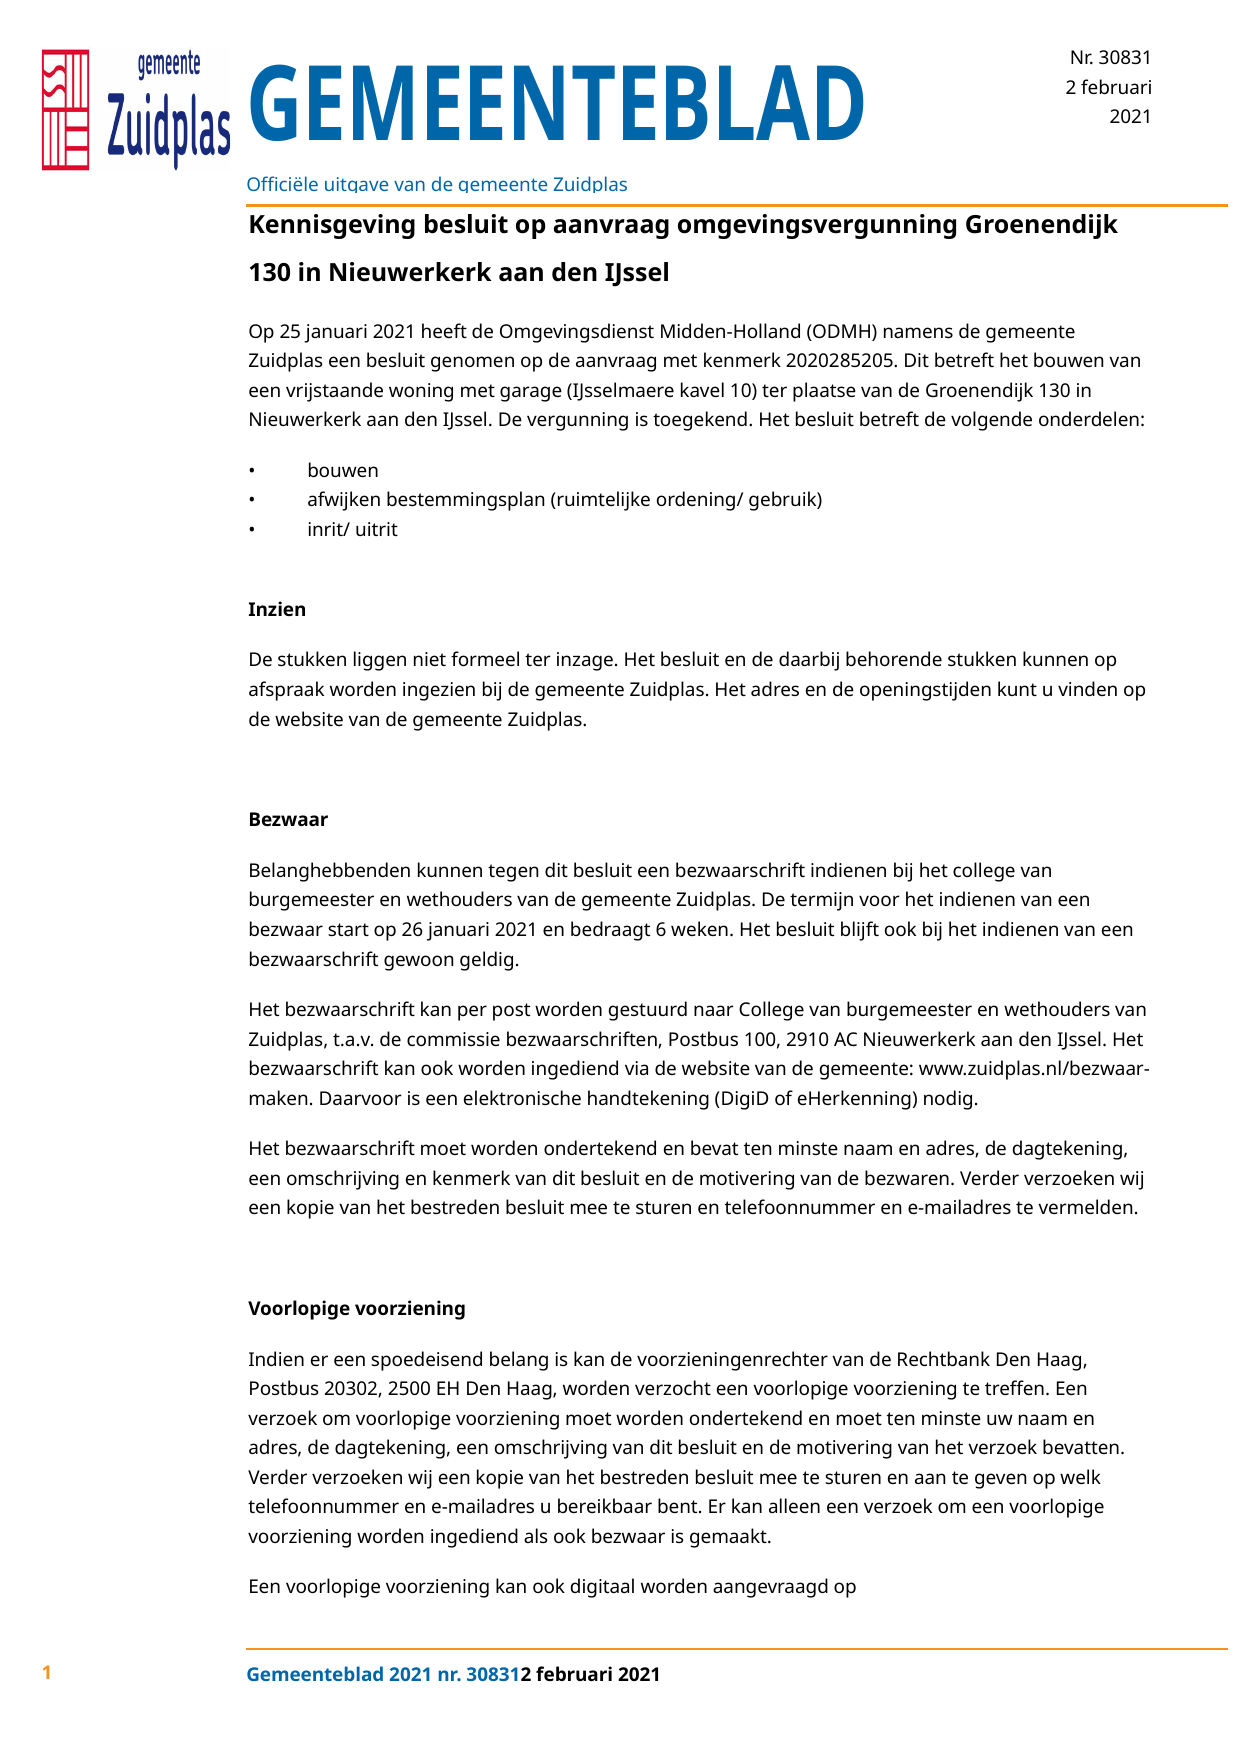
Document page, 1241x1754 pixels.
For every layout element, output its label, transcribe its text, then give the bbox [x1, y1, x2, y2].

picture [41, 47, 231, 172]
text Het bezwaarschrift moet worden ondertekend en bevat ten minste naam en adres, de dagtekening, een omschrijving en kenmerk van dit besluit en de motivering van de bezwaren. Verder verzoeken wij een kopie van het bestreden besluit mee te sturen en telefoonnummer en e-mailadres te vermelden. [248, 1135, 1152, 1220]
list afwijken bestemmingsplan (ruimtelijke ordening/ gebruik) [248, 487, 1152, 512]
text Inzien [248, 596, 1152, 622]
text Indien er een spoedeisend belang is kan de voorzieningenrechter van de Rechtbank Den Haag, Postbus 20302, 2500 EH Den Haag, worden verzocht een voorlopige voorziening te treffen. Een verzoek om voorlopige voorziening moet worden ondertekend en moet ten minste uw naam en adres, de dagtekening, een omschrijving van dit besluit en de motivering van het verzoek bevatten. Verder verzoeken wij een kopie van het bestreden besluit mee te sturen en aan te geven op welk telefoonnummer en e-mailadres u bereikbaar bent. Er kan alleen een verzoek om een voorlopige voorziening worden ingediend als ook bezwaar is gemaakt. [248, 1346, 1152, 1549]
text Belanghebbenden kunnen tegen dit besluit een bezwaarschrift indienen bij het college van burgemeester en wethouders van de gemeente Zuidplas. De termijn voor het indienen van een bezwaar start op 26 januari 2021 en bedraagt 6 weken. Het besluit blijft ook bij het indienen van een bezwaarschrift gewoon geldig. [248, 857, 1152, 972]
list bouwen [248, 457, 1152, 483]
text Een voorlopige voorziening kan ook digitaal worden aangevraagd op [248, 1574, 1152, 1599]
text Het bezwaarschrift kan per post worden gestuurd naar College van burgemeester en wethouders van Zuidplas, t.a.v. de commissie bezwaarschriften, Postbus 100, 2910 AC Nieuwerkerk aan den IJssel. Het bezwaarschrift kan ook worden ingediend via de website van de gemeente: www.zuidplas.nl/bezwaar-maken. Daarvoor is een elektronische handtekening (DigiD of eHerkenning) nodig. [248, 996, 1152, 1111]
text Op 25 januari 2021 heeft de Omgevingsdienst Midden-Holland (ODMH) namens de gemeente Zuidplas een besluit genomen op de aanvraag met kenmerk 2020285205. Dit betreft het bouwen van een vrijstaande woning met garage (IJsselmaere kavel 10) ter plaatse van de Groenendijk 130 in Nieuwerkerk aan den IJssel. De vergunning is toegekend. Het besluit betreft de volgende onderdelen: [248, 318, 1152, 432]
text Voorlopige voorziening [248, 1295, 1152, 1321]
list inrit/ uitrit [248, 516, 1152, 542]
text De stukken liggen niet formeel ter inzage. Het besluit en de daarbij behorende stukken kunnen op afspraak worden ingezien bij de gemeente Zuidplas. Het adres en de openingstijden kunt u vinden op de website van de gemeente Zuidplas. [248, 647, 1152, 732]
text Bezwaar [248, 807, 1152, 832]
text Kennisgeving besluit op aanvraag omgevingsvergunning Groenendijk 130 in Nieuwerkerk aan den IJssel [248, 207, 1152, 288]
